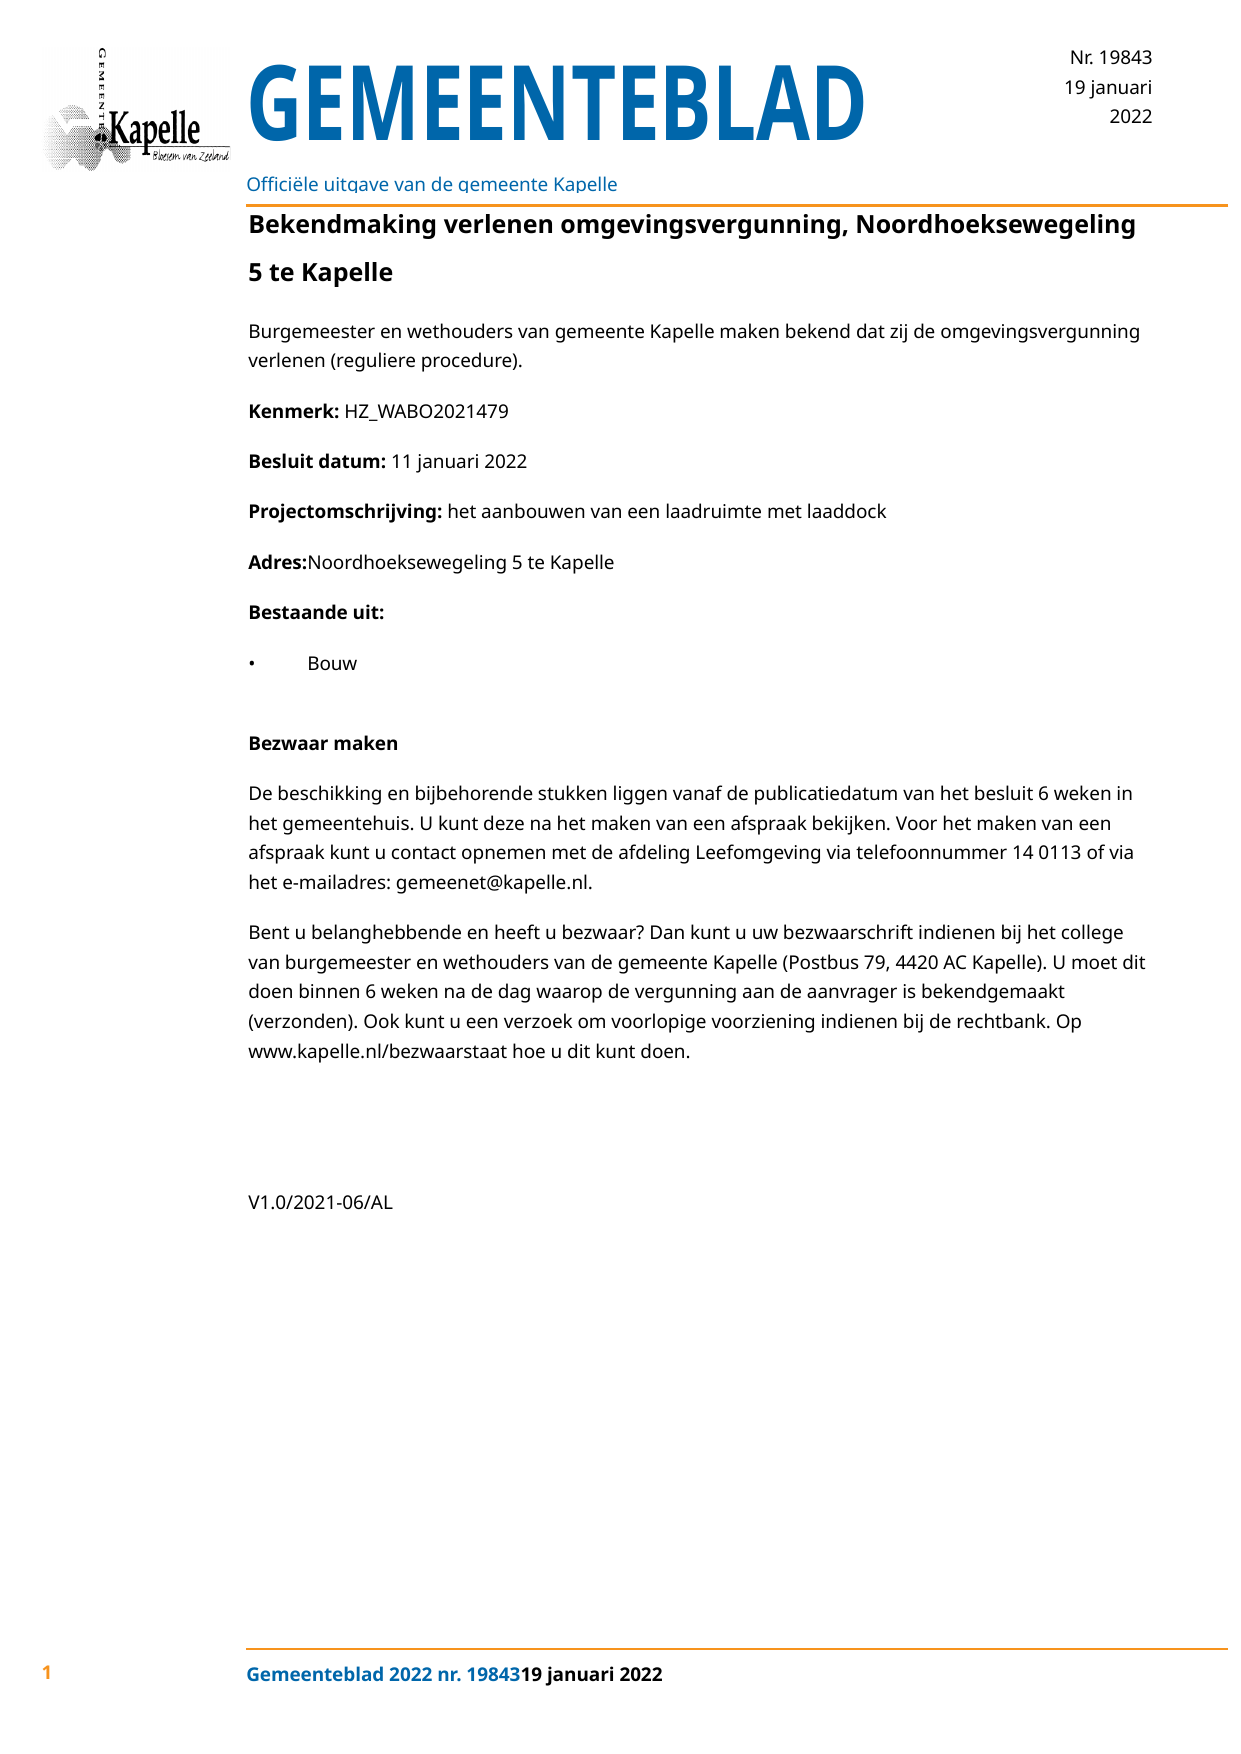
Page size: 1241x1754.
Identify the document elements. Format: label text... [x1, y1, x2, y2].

list Bouw [248, 650, 1152, 676]
text Besluit datum: 11 januari 2022 [248, 448, 1152, 474]
text Kenmerk: HZ_WABO2021479 [248, 398, 1152, 424]
text Burgemeester en wethouders van gemeente Kapelle maken bekend dat zij de omgevingsvergunning verlenen (reguliere procedure). [248, 318, 1152, 373]
text De beschikking en bijbehorende stukken liggen vanaf de publicatiedatum van het besluit 6 weken in het gemeentehuis. U kunt deze na het maken van een afspraak bekijken. Voor het maken van een afspraak kunt u contact opnemen met de afdeling Leefomgeving via telefoonnummer 14 0113 of via het e-mailadres: gemeenet@kapelle.nl. [248, 780, 1152, 895]
text Bezwaar maken [248, 730, 1152, 756]
text Projectomschrijving: het aanbouwen van een laadruimte met laaddock [248, 499, 1152, 524]
text Bent u belanghebbende en heeft u bezwaar? Dan kunt u uw bezwaarschrift indienen bij het college van burgemeester en wethouders van de gemeente Kapelle (Postbus 79, 4420 AC Kapelle). U moet dit doen binnen 6 weken na de dag waarop de vergunning aan de aanvrager is bekendgemaakt (verzonden). Ook kunt u een verzoek om voorlopige voorziening indienen bij de rechtbank. Op www.kapelle.nl/bezwaarstaat hoe u dit kunt doen. [248, 919, 1152, 1064]
text Adres:Noordhoeksewegeling 5 te Kapelle [248, 549, 1152, 575]
text Bestaande uit: [248, 599, 1152, 625]
text Bekendmaking verlenen omgevingsvergunning, Noordhoeksewegeling 5 te Kapelle [248, 207, 1152, 288]
text V1.0/2021-06/AL [248, 1189, 1152, 1215]
picture [41, 47, 231, 172]
